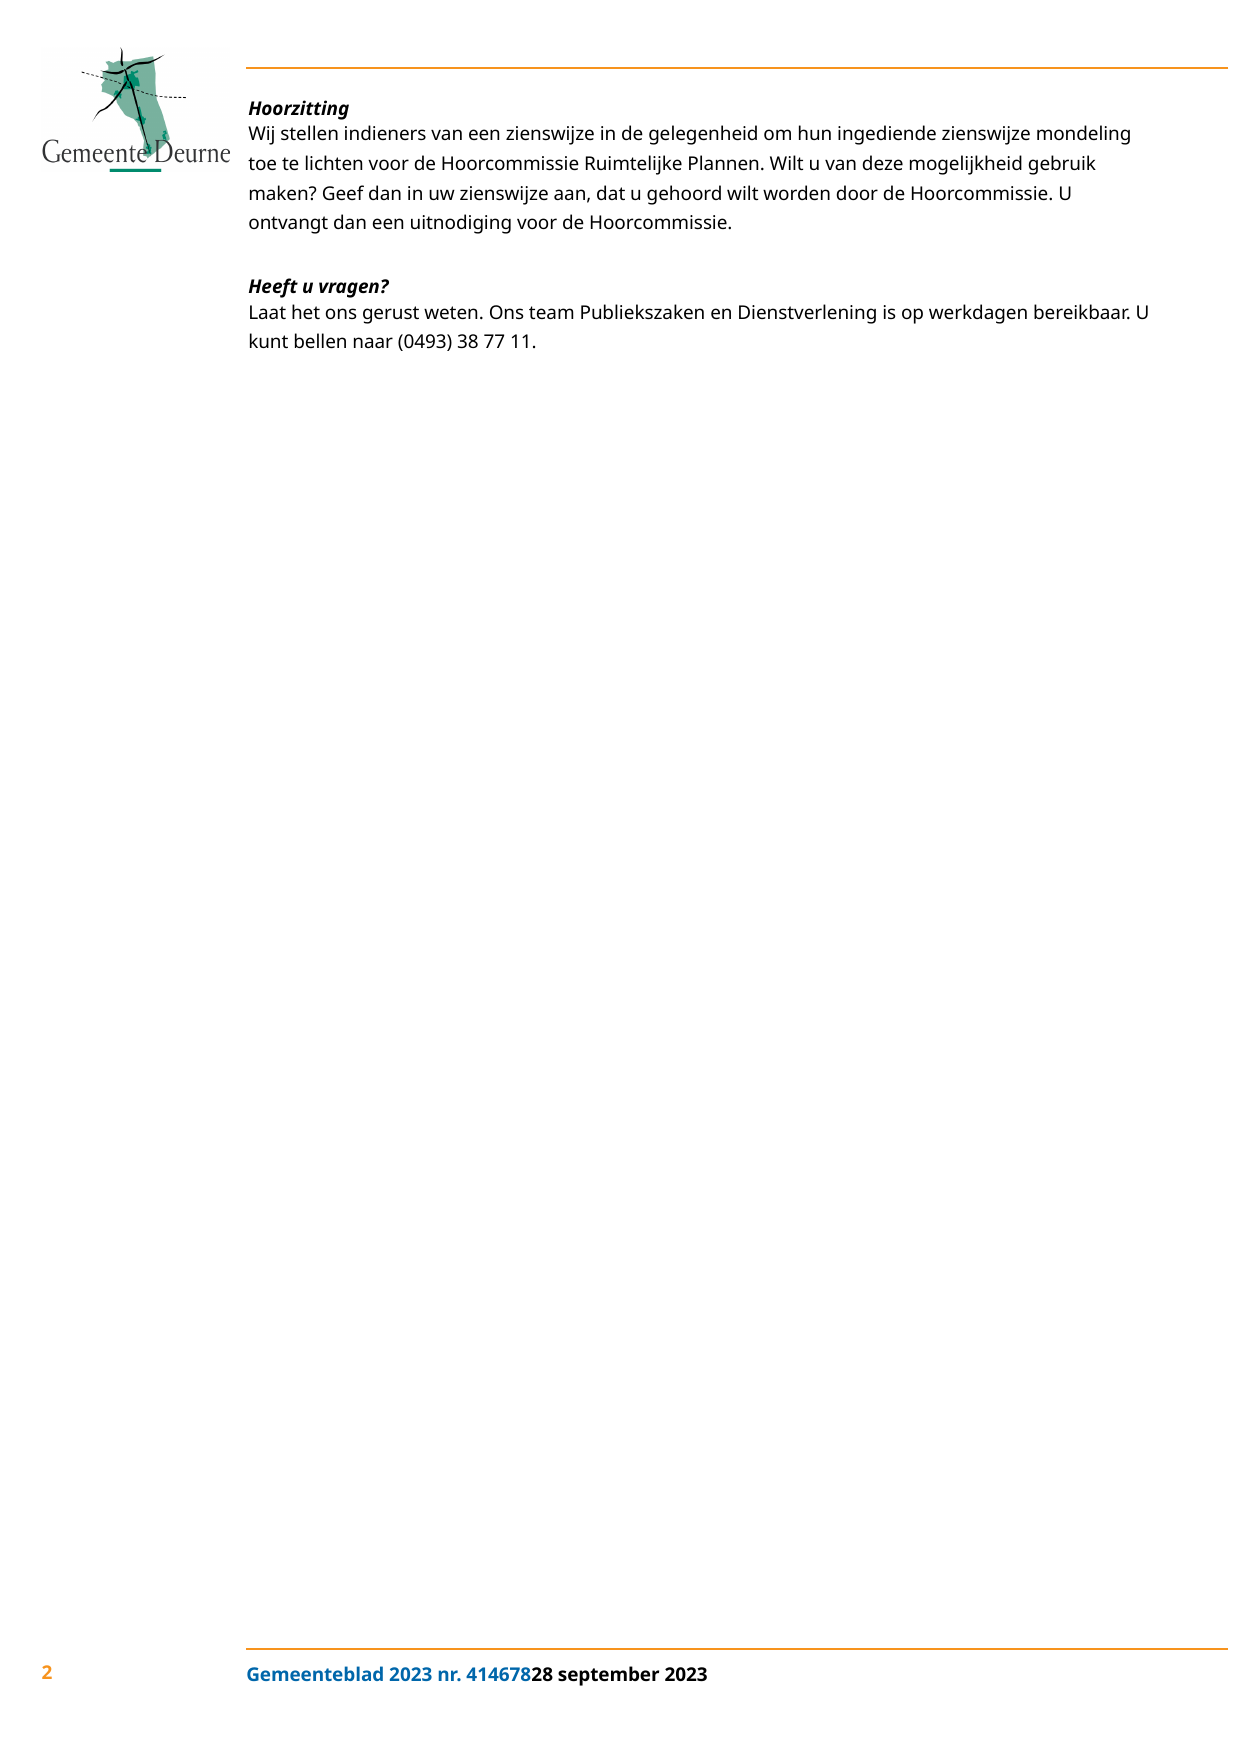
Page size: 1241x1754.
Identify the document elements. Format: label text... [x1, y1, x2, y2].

text Hoorzitting [248, 95, 1152, 121]
text Laat het ons gerust weten. Ons team Publiekszaken en Dienstverlening is op werkdagen bereikbaar. U kunt bellen naar (0493) 38 77 11. [248, 299, 1152, 354]
text Heeft u vragen? [248, 273, 1152, 299]
picture [41, 47, 231, 172]
text Wij stellen indieners van een zienswijze in de gelegenheid om hun ingediende zienswijze mondeling toe te lichten voor de Hoorcommissie Ruimtelijke Plannen. Wilt u van deze mogelijkheid gebruik maken? Geef dan in uw zienswijze aan, dat u gehoord wilt worden door de Hoorcommissie. U ontvangt dan een uitnodiging voor de Hoorcommissie. [248, 121, 1152, 235]
